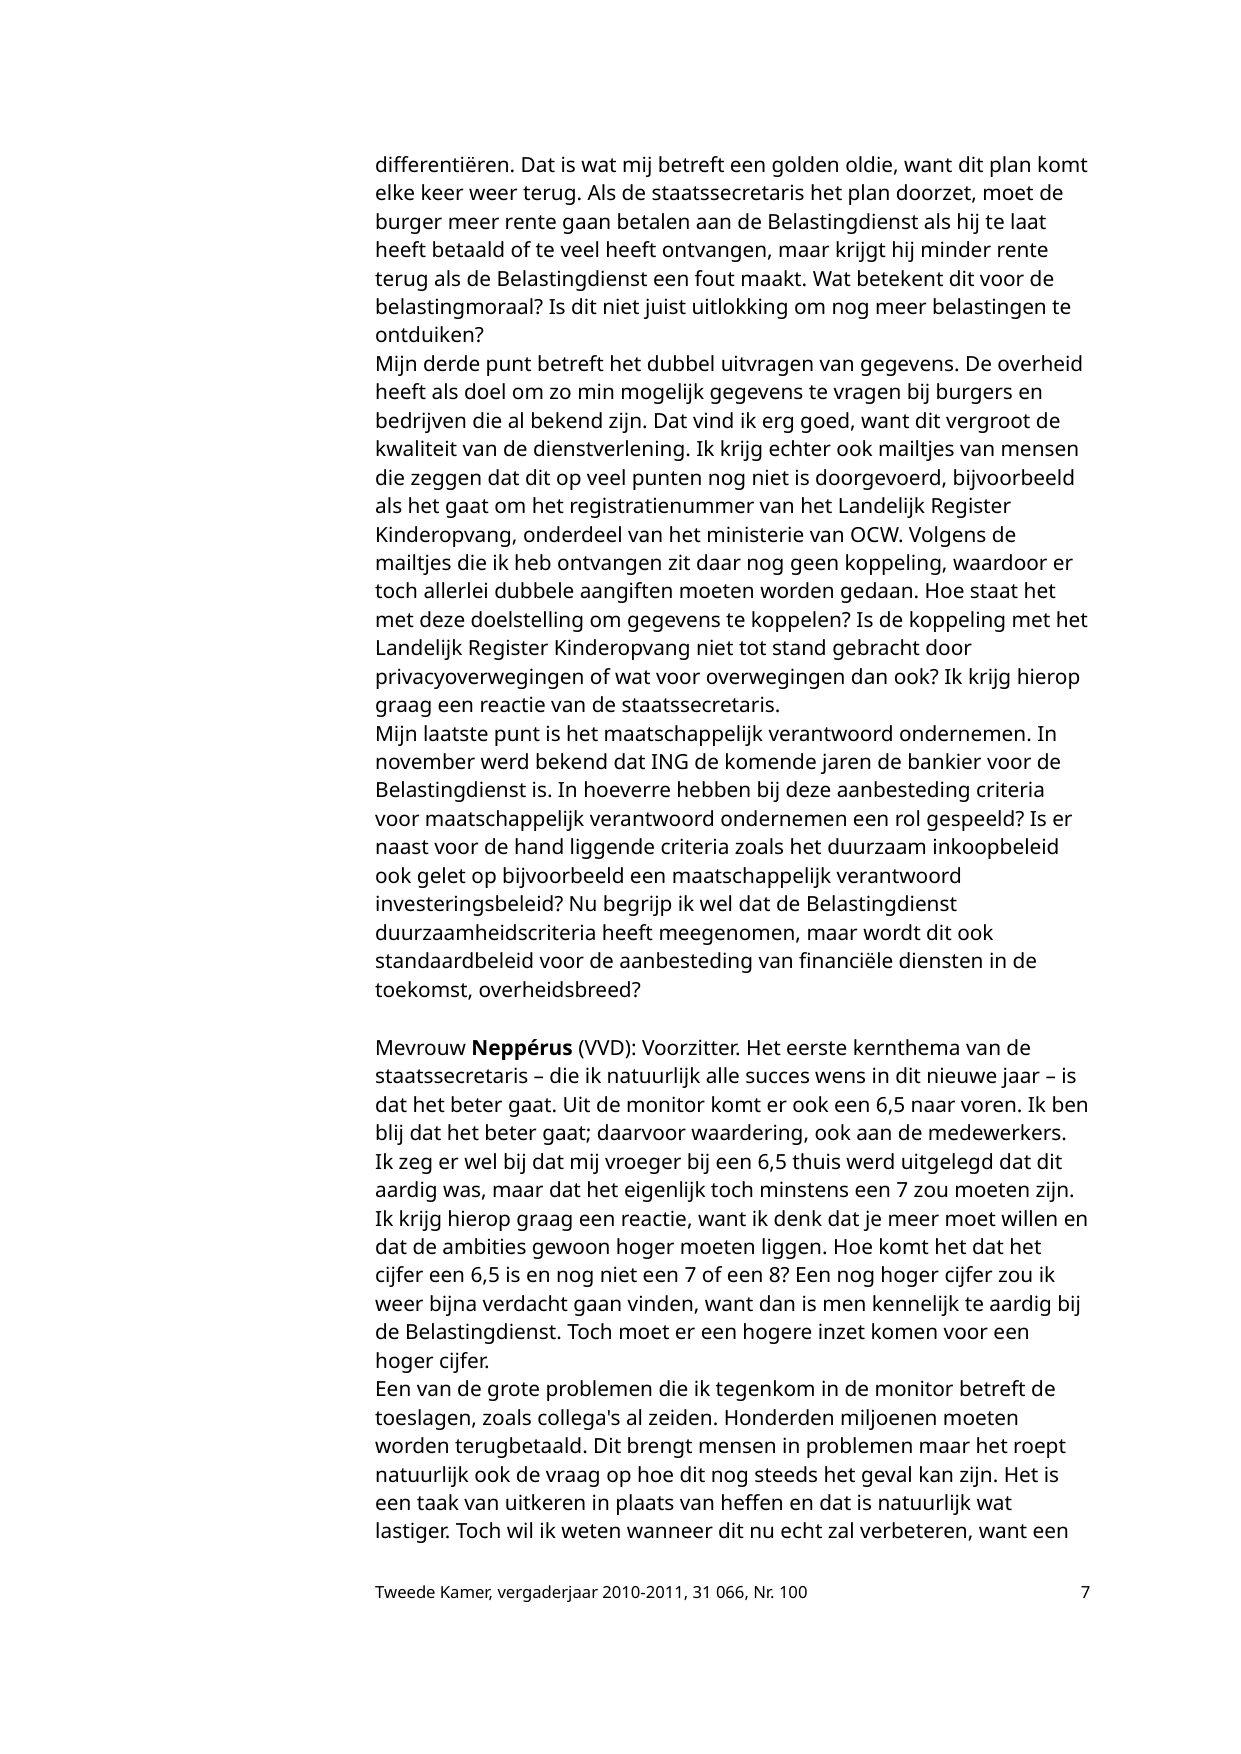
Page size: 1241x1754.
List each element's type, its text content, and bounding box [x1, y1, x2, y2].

text differentiëren. Dat is wat mij betreft een golden oldie, want dit plan komt elke keer weer terug. Als de staatssecretaris het plan doorzet, moet de burger meer rente gaan betalen aan de Belastingdienst als hij te laat heeft betaald of te veel heeft ontvangen, maar krijgt hij minder rente terug als de Belastingdienst een fout maakt. Wat betekent dit voor de belastingmoraal? Is dit niet juist uitlokking om nog meer belastingen te ontduiken? [375, 150, 1090, 349]
text Mijn laatste punt is het maatschappelijk verantwoord ondernemen. In november werd bekend dat ING de komende jaren de bankier voor de Belastingdienst is. In hoeverre hebben bij deze aanbesteding criteria voor maatschappelijk verantwoord ondernemen een rol gespeeld? Is er naast voor de hand liggende criteria zoals het duurzaam inkoopbeleid ook gelet op bijvoorbeeld een maatschappelijk verantwoord investeringsbeleid? Nu begrijp ik wel dat de Belastingdienst duurzaamheidscriteria heeft meegenomen, maar wordt dit ook standaardbeleid voor de aanbesteding van financiële diensten in de toekomst, overheidsbreed? [375, 719, 1090, 1003]
text Een van de grote problemen die ik tegenkom in de monitor betreft de toeslagen, zoals collega's al zeiden. Honderden miljoenen moeten worden terugbetaald. Dit brengt mensen in problemen maar het roept natuurlijk ook de vraag op hoe dit nog steeds het geval kan zijn. Het is een taak van uitkeren in plaats van heffen en dat is natuurlijk wat lastiger. Toch wil ik weten wanneer dit nu echt zal verbeteren, want een [375, 1374, 1090, 1545]
text Mijn derde punt betreft het dubbel uitvragen van gegevens. De overheid heeft als doel om zo min mogelijk gegevens te vragen bij burgers en bedrijven die al bekend zijn. Dat vind ik erg goed, want dit vergroot de kwaliteit van de dienstverlening. Ik krijg echter ook mailtjes van mensen die zeggen dat dit op veel punten nog niet is doorgevoerd, bijvoorbeeld als het gaat om het registratienummer van het Landelijk Register Kinderopvang, onderdeel van het ministerie van OCW. Volgens de mailtjes die ik heb ontvangen zit daar nog geen koppeling, waardoor er toch allerlei dubbele aangiften moeten worden gedaan. Hoe staat het met deze doelstelling om gegevens te koppelen? Is de koppeling met het Landelijk Register Kinderopvang niet tot stand gebracht door privacyoverwegingen of wat voor overwegingen dan ook? Ik krijg hierop graag een reactie van de staatssecretaris. [375, 349, 1090, 719]
text Mevrouw Neppérus (VVD): Voorzitter. Het eerste kernthema van de staatssecretaris – die ik natuurlijk alle succes wens in dit nieuwe jaar – is dat het beter gaat. Uit de monitor komt er ook een 6,5 naar voren. Ik ben blij dat het beter gaat; daarvoor waardering, ook aan de medewerkers. Ik zeg er wel bij dat mij vroeger bij een 6,5 thuis werd uitgelegd dat dit aardig was, maar dat het eigenlijk toch minstens een 7 zou moeten zijn. Ik krijg hierop graag een reactie, want ik denk dat je meer moet willen en dat de ambities gewoon hoger moeten liggen. Hoe komt het dat het cijfer een 6,5 is en nog niet een 7 of een 8? Een nog hoger cijfer zou ik weer bijna verdacht gaan vinden, want dan is men kennelijk te aardig bij de Belastingdienst. Toch moet er een hogere inzet komen voor een hoger cijfer. [375, 1033, 1090, 1374]
